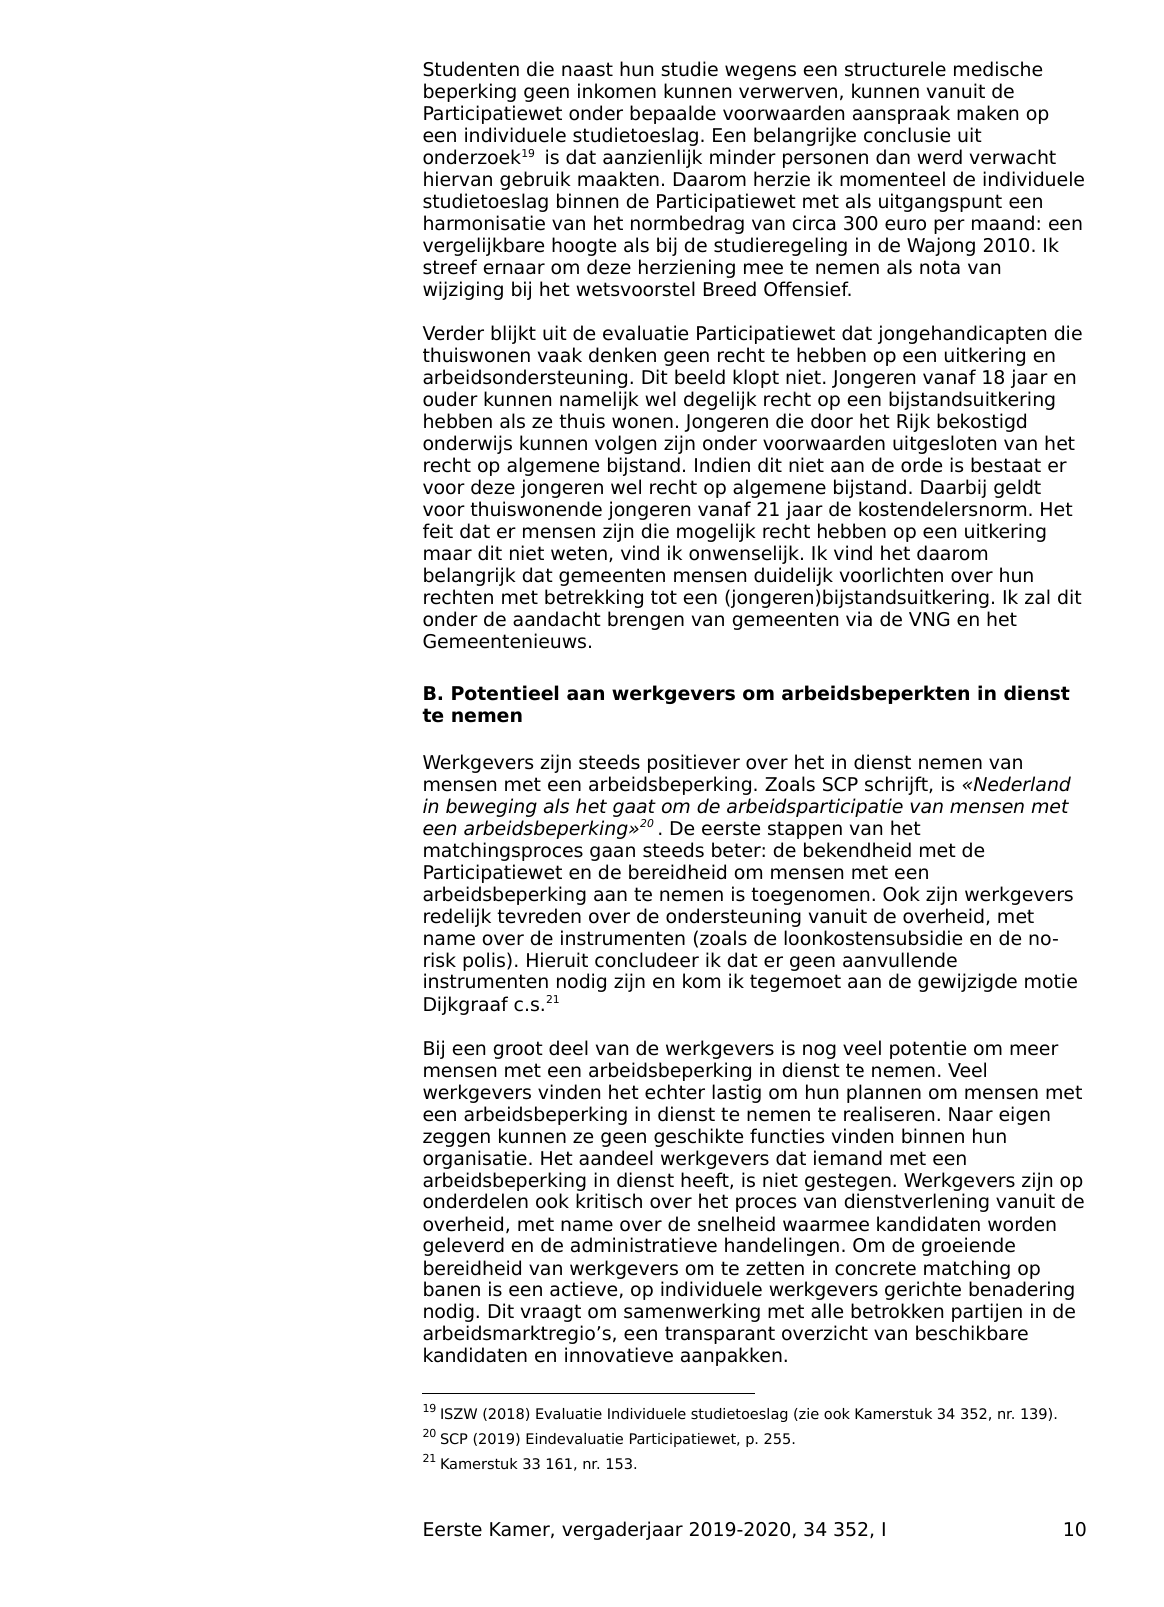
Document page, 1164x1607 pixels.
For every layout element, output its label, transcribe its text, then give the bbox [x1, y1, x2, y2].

text ISZW (2018) Evaluatie Individuele studietoeslag (zie ook Kamerstuk 34 352, nr. 139). [422, 1402, 1087, 1424]
text Studenten die naast hun studie wegens een structurele medische beperking geen inkomen kunnen verwerven, kunnen vanuit de Participatiewet onder bepaalde voorwaarden aanspraak maken op een individuele studietoeslag. Een belangrijke conclusie uit onderzoek is dat aanzienlijk minder personen dan werd verwacht hiervan gebruik maakten. Daarom herzie ik momenteel de individuele studietoeslag binnen de Participatiewet met als uitgangspunt een harmonisatie van het normbedrag van circa 300 euro per maand: een vergelijkbare hoogte als bij de studieregeling in de Wajong 2010. Ik streef ernaar om deze herziening mee te nemen als nota van wijziging bij het wetsvoorstel Breed Offensief. [422, 59, 1087, 301]
text Bij een groot deel van de werkgevers is nog veel potentie om meer mensen met een arbeidsbeperking in dienst te nemen. Veel werkgevers vinden het echter lastig om hun plannen om mensen met een arbeidsbeperking in dienst te nemen te realiseren. Naar eigen zeggen kunnen ze geen geschikte functies vinden binnen hun organisatie. Het aandeel werkgevers dat iemand met een arbeidsbeperking in dienst heeft, is niet gestegen. Werkgevers zijn op onderdelen ook kritisch over het proces van dienstverlening vanuit de overheid, met name over de snelheid waarmee kandidaten worden geleverd en de administratieve handelingen. Om de groeiende bereidheid van werkgevers om te zetten in concrete matching op banen is een actieve, op individuele werkgevers gerichte benadering nodig. Dit vraagt om samenwerking met alle betrokken partijen in de arbeidsmarktregio’s, een transparant overzicht van beschikbare kandidaten en innovatieve aanpakken. [422, 1038, 1087, 1367]
text Werkgevers zijn steeds positiever over het in dienst nemen van mensen met een arbeidsbeperking. Zoals SCP schrijft, is «Nederland in beweging als het gaat om de arbeidsparticipatie van mensen met een arbeidsbeperking». De eerste stappen van het matchingsproces gaan steeds beter: de bekendheid met de Participatiewet en de bereidheid om mensen met een arbeidsbeperking aan te nemen is toegenomen. Ook zijn werkgevers redelijk tevreden over de ondersteuning vanuit de overheid, met name over de instrumenten (zoals de loonkostensubsidie en de no-risk polis). Hieruit concludeer ik dat er geen aanvullende instrumenten nodig zijn en kom ik tegemoet aan de gewijzigde motie Dijkgraaf c.s. [422, 752, 1087, 1015]
text SCP (2019) Eindevaluatie Participatiewet, p. 255. [422, 1427, 1087, 1449]
subtitle B. Potentieel aan werkgevers om arbeidsbeperkten in dienst te nemen [422, 683, 1087, 727]
text Verder blijkt uit de evaluatie Participatiewet dat jongehandicapten die thuiswonen vaak denken geen recht te hebben op een uitkering en arbeidsondersteuning. Dit beeld klopt niet. Jongeren vanaf 18 jaar en ouder kunnen namelijk wel degelijk recht op een bijstandsuitkering hebben als ze thuis wonen. Jongeren die door het Rijk bekostigd onderwijs kunnen volgen zijn onder voorwaarden uitgesloten van het recht op algemene bijstand. Indien dit niet aan de orde is bestaat er voor deze jongeren wel recht op algemene bijstand. Daarbij geldt voor thuiswonende jongeren vanaf 21 jaar de kostendelersnorm. Het feit dat er mensen zijn die mogelijk recht hebben op een uitkering maar dit niet weten, vind ik onwenselijk. Ik vind het daarom belangrijk dat gemeenten mensen duidelijk voorlichten over hun rechten met betrekking tot een (jongeren)bijstandsuitkering. Ik zal dit onder de aandacht brengen van gemeenten via de VNG en het Gemeentenieuws. [422, 323, 1087, 653]
text Kamerstuk 33 161, nr. 153. [422, 1452, 1087, 1474]
